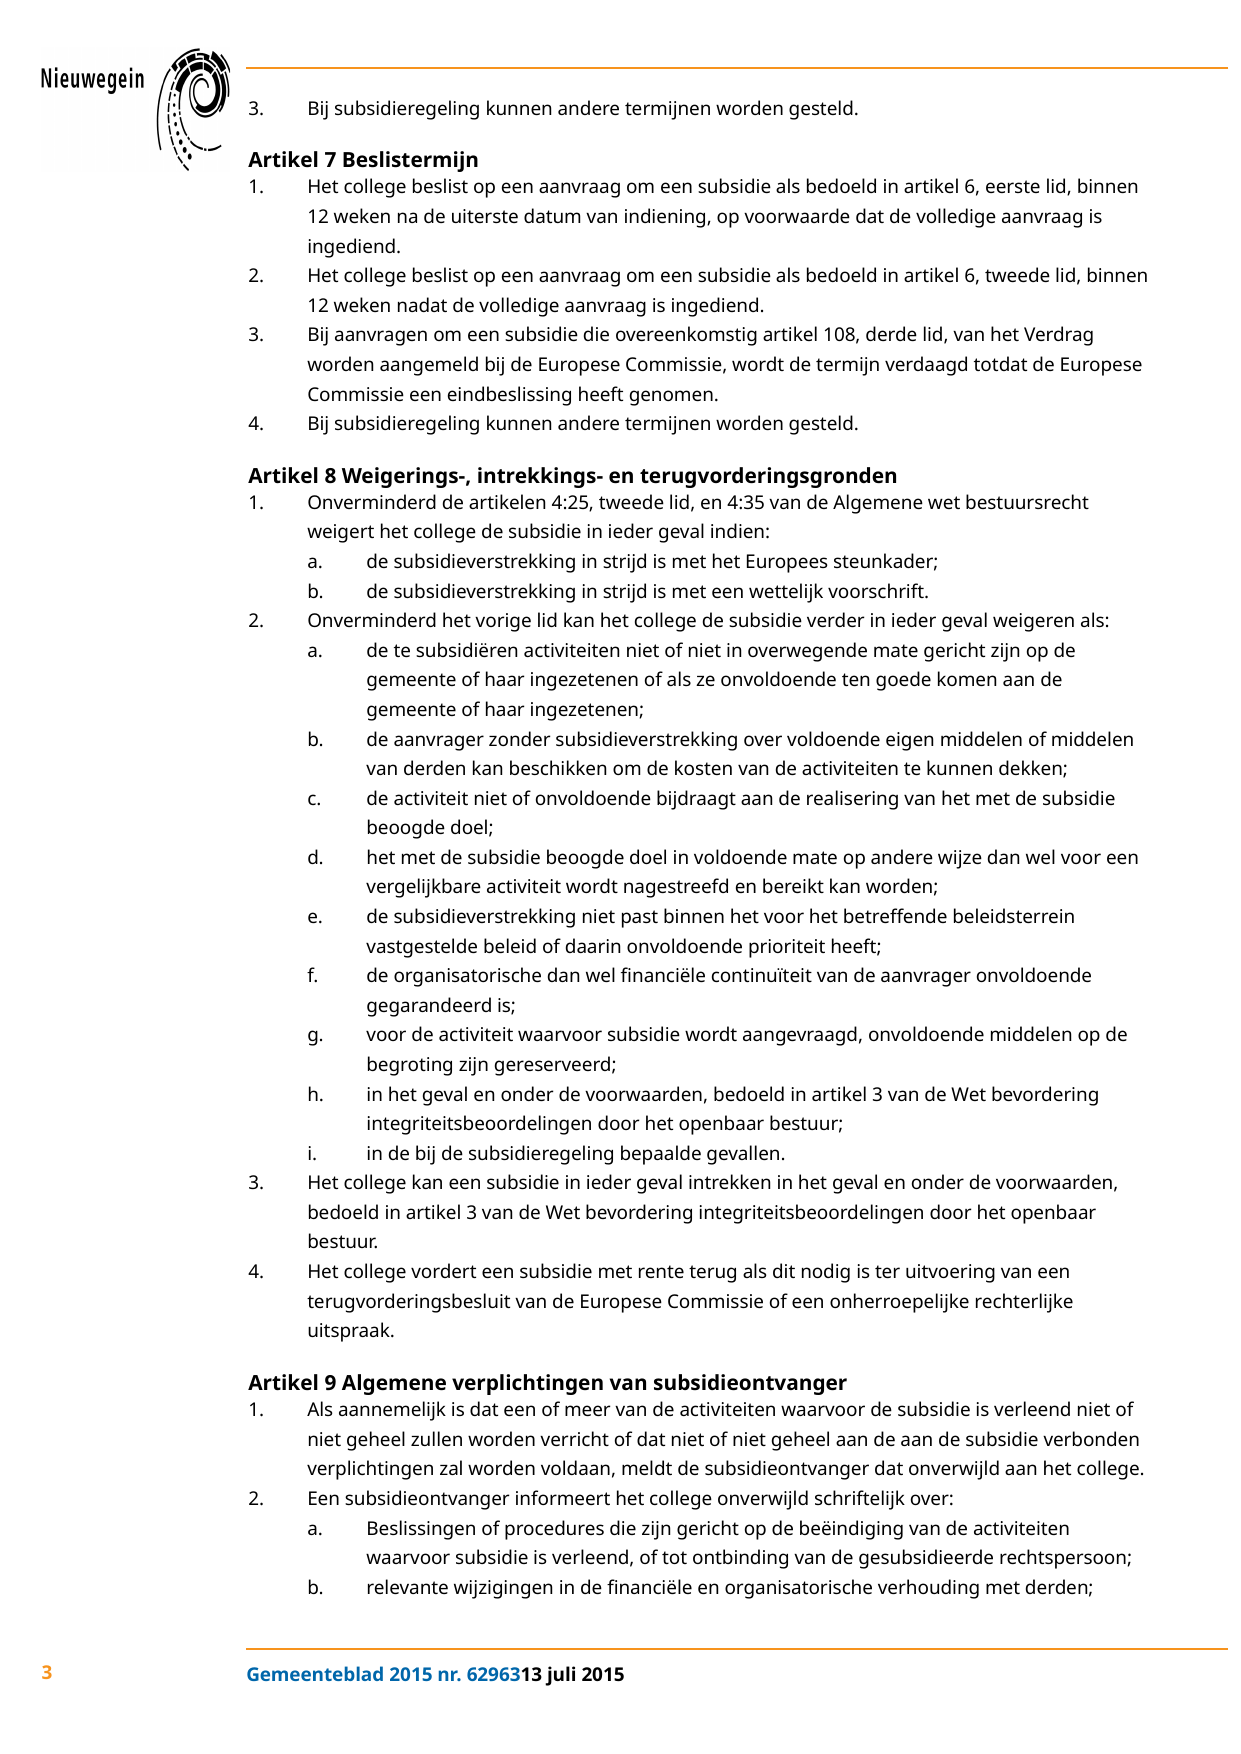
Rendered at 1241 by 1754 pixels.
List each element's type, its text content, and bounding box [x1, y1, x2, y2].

list de subsidieverstrekking in strijd is met het Europees steunkader; [307, 548, 1152, 574]
list de aanvrager zonder subsidieverstrekking over voldoende eigen middelen of middelen van derden kan beschikken om de kosten van de activiteiten te kunnen dekken; [307, 726, 1152, 781]
list Als aannemelijk is dat een of meer van de activiteiten waarvoor de subsidie is verleend niet of niet geheel zullen worden verricht of dat niet of niet geheel aan de aan de subsidie verbonden verplichtingen zal worden voldaan, meldt de subsidieontvanger dat onverwijld aan het college. [248, 1396, 1152, 1481]
list Bij subsidieregeling kunnen andere termijnen worden gesteld. [248, 410, 1152, 436]
list Het college beslist op een aanvraag om een subsidie als bedoeld in artikel 6, tweede lid, binnen 12 weken nadat de volledige aanvraag is ingediend. [248, 262, 1152, 318]
text Artikel 7 Beslistermijn [248, 145, 1152, 174]
list in het geval en onder de voorwaarden, bedoeld in artikel 3 van de Wet bevordering integriteitsbeoordelingen door het openbaar bestuur; [307, 1081, 1152, 1136]
list voor de activiteit waarvoor subsidie wordt aangevraagd, onvoldoende middelen op de begroting zijn gereserveerd; [307, 1022, 1152, 1077]
list de activiteit niet of onvoldoende bijdraagt aan de realisering van het met de subsidie beoogde doel; [307, 785, 1152, 840]
list Het college beslist op een aanvraag om een subsidie als bedoeld in artikel 6, eerste lid, binnen 12 weken na de uiterste datum van indiening, op voorwaarde dat de volledige aanvraag is ingediend. [248, 174, 1152, 258]
list Een subsidieontvanger informeert het college onverwijld schriftelijk over: [248, 1485, 1152, 1511]
list Onverminderd het vorige lid kan het college de subsidie verder in ieder geval weigeren als: [248, 607, 1152, 633]
list in de bij de subsidieregeling bepaalde gevallen. [307, 1140, 1152, 1166]
list Onverminderd de artikelen 4:25, tweede lid, en 4:35 van de Algemene wet bestuursrecht weigert het college de subsidie in ieder geval indien: [248, 489, 1152, 544]
list Het college kan een subsidie in ieder geval intrekken in het geval en onder de voorwaarden, bedoeld in artikel 3 van de Wet bevordering integriteitsbeoordelingen door het openbaar bestuur. [248, 1169, 1152, 1254]
text Artikel 9 Algemene verplichtingen van subsidieontvanger [248, 1368, 1152, 1396]
list Bij subsidieregeling kunnen andere termijnen worden gesteld. [248, 95, 1152, 121]
list de subsidieverstrekking niet past binnen het voor het betreffende beleidsterrein vastgestelde beleid of daarin onvoldoende prioriteit heeft; [307, 903, 1152, 959]
list Het college vordert een subsidie met rente terug als dit nodig is ter uitvoering van een terugvorderingsbesluit van de Europese Commissie of een onherroepelijke rechterlijke uitspraak. [248, 1258, 1152, 1343]
list het met de subsidie beoogde doel in voldoende mate op andere wijze dan wel voor een vergelijkbare activiteit wordt nagestreefd en bereikt kan worden; [307, 844, 1152, 899]
list de organisatorische dan wel financiële continuïteit van de aanvrager onvoldoende gegarandeerd is; [307, 962, 1152, 1018]
list Beslissingen of procedures die zijn gericht op de beëindiging van de activiteiten waarvoor subsidie is verleend, of tot ontbinding van de gesubsidieerde rechtspersoon; [307, 1515, 1152, 1570]
picture [41, 47, 231, 172]
list relevante wijzigingen in de financiële en organisatorische verhouding met derden; [307, 1574, 1152, 1599]
list de subsidieverstrekking in strijd is met een wettelijk voorschrift. [307, 578, 1152, 604]
list Bij aanvragen om een subsidie die overeenkomstig artikel 108, derde lid, van het Verdrag worden aangemeld bij de Europese Commissie, wordt de termijn verdaagd totdat de Europese Commissie een eindbeslissing heeft genomen. [248, 322, 1152, 406]
text Artikel 8 Weigerings-, intrekkings- en terugvorderingsgronden [248, 461, 1152, 489]
list de te subsidiëren activiteiten niet of niet in overwegende mate gericht zijn op de gemeente of haar ingezetenen of als ze onvoldoende ten goede komen aan de gemeente of haar ingezetenen; [307, 637, 1152, 722]
